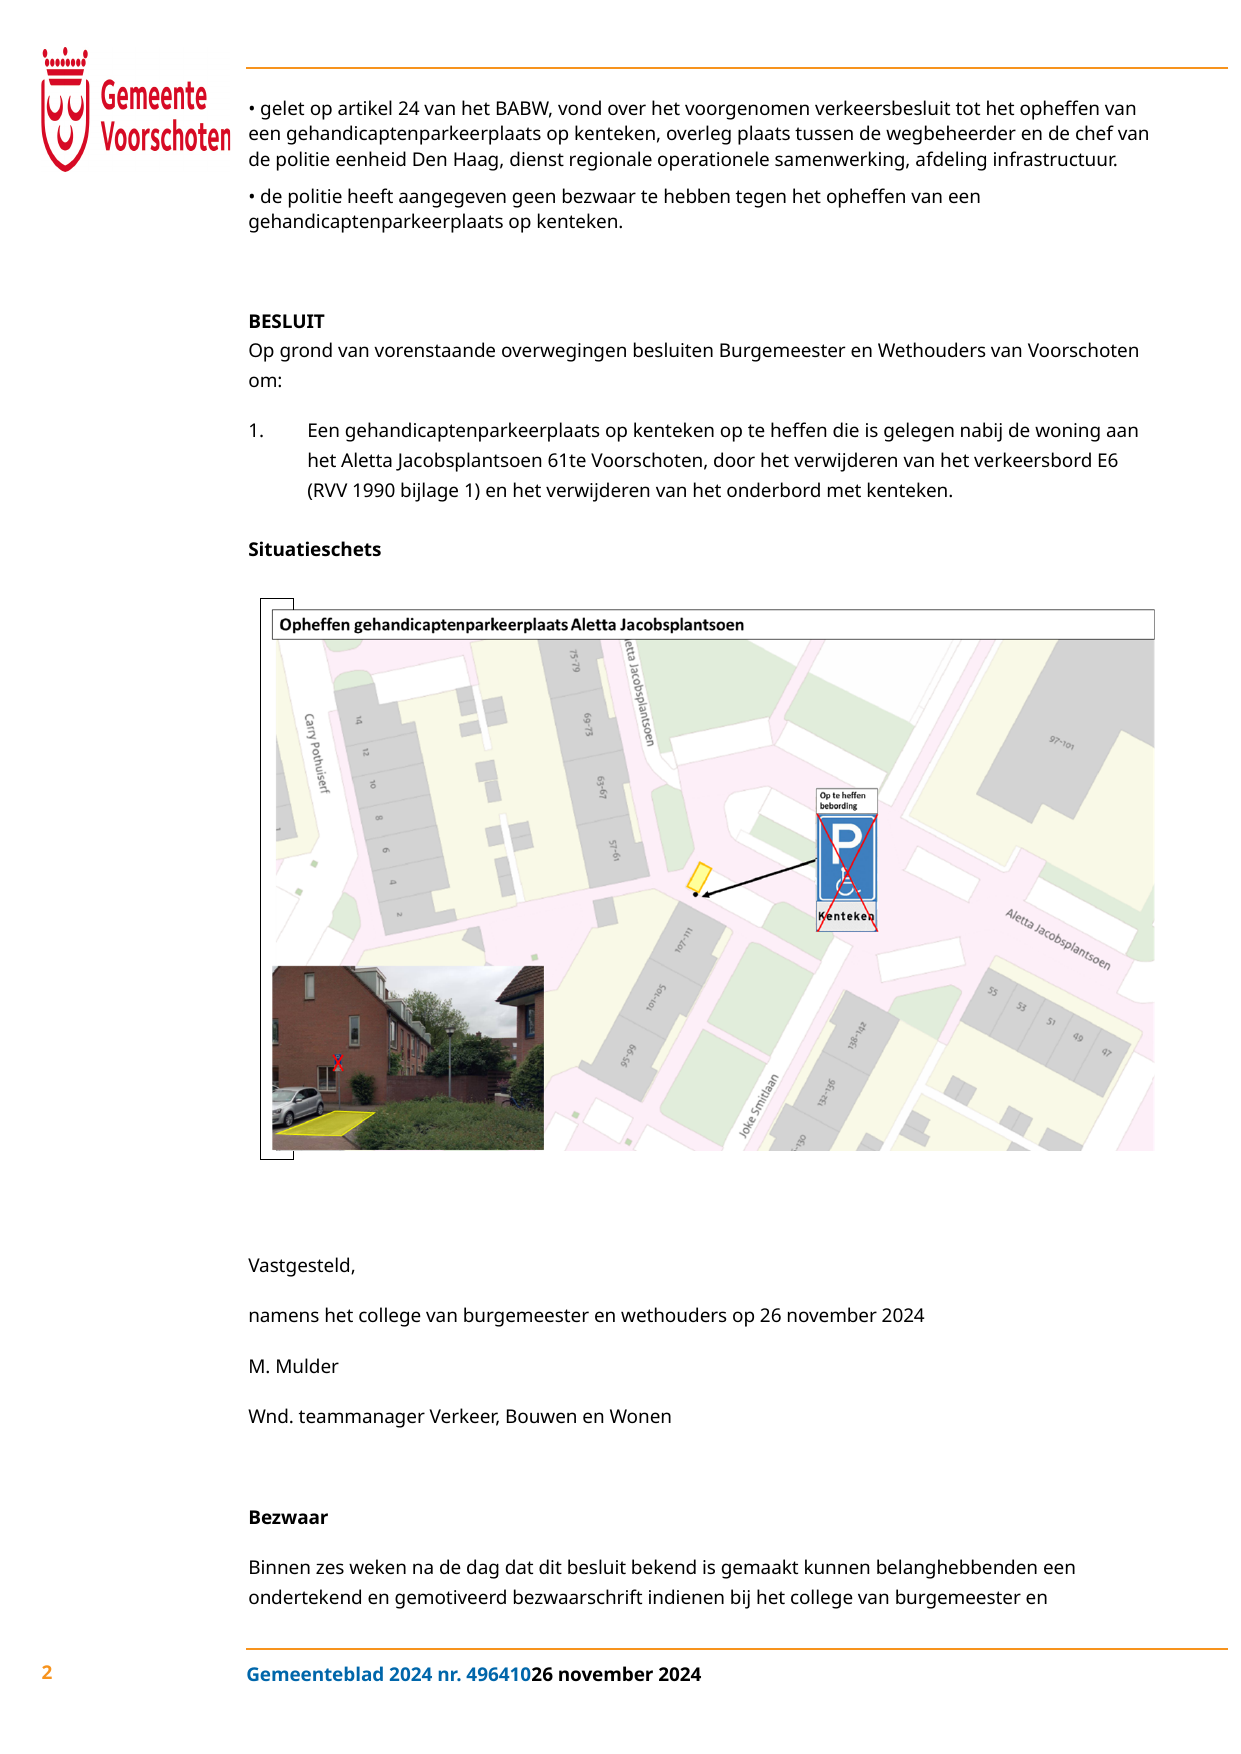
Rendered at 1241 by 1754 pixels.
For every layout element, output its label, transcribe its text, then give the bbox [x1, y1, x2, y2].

picture [41, 47, 231, 172]
text • de politie heeft aangegeven geen bezwaar te hebben tegen het opheffen van een gehandicaptenparkeerplaats op kenteken. [248, 183, 1152, 234]
text namens het college van burgemeester en wethouders op 26 november 2024 [248, 1302, 1152, 1328]
picture [268, 607, 1155, 1151]
text M. Mulder [248, 1353, 1152, 1379]
text BESLUIT [248, 308, 1152, 334]
text Op grond van vorenstaande overwegingen besluiten Burgemeester en Wethouders van Voorschoten om: [248, 338, 1152, 393]
text Bezwaar [248, 1504, 1152, 1530]
text Wnd. teammanager Verkeer, Bouwen en Wonen [248, 1403, 1152, 1429]
text • gelet op artikel 24 van het BABW, vond over het voorgenomen verkeersbesluit tot het opheffen van een gehandicaptenparkeerplaats op kenteken, overleg plaats tussen de wegbeheerder en de chef van de politie eenheid Den Haag, dienst regionale operationele samenwerking, afdeling infrastructuur. [248, 95, 1152, 172]
text Vastgesteld, [248, 1252, 1152, 1278]
text Binnen zes weken na de dag dat dit besluit bekend is gemaakt kunnen belanghebbenden een ondertekend en gemotiveerd bezwaarschrift indienen bij het college van burgemeester en [248, 1554, 1152, 1610]
text Situatieschets [248, 536, 1152, 562]
list Een gehandicaptenparkeerplaats op kenteken op te heffen die is gelegen nabij de woning aan het Aletta Jacobsplantsoen 61te Voorschoten, door het verwijderen van het verkeersbord E6 (RVV 1990 bijlage 1) en het verwijderen van het onderbord met kenteken. [248, 418, 1152, 502]
